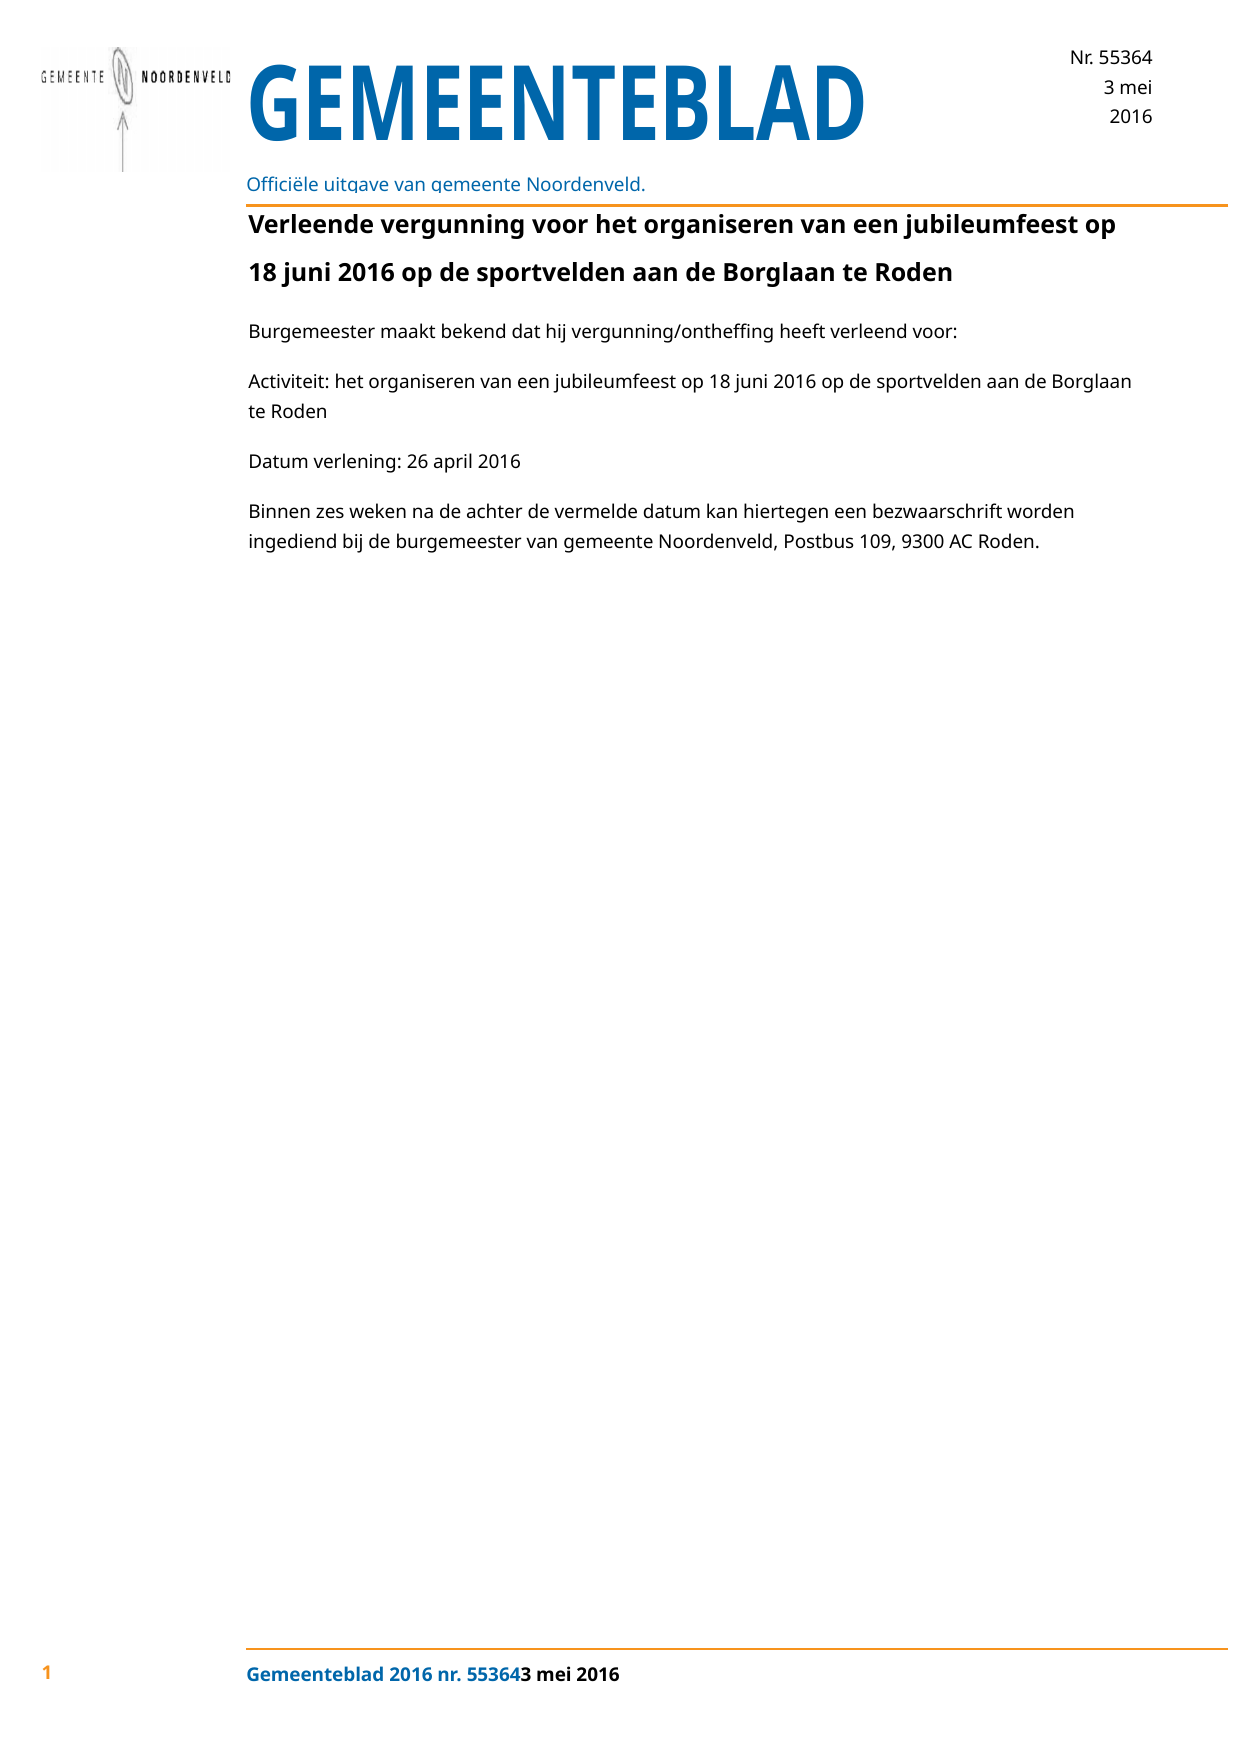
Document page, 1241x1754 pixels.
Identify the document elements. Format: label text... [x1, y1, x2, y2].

text Verleende vergunning voor het organiseren van een jubileumfeest op 18 juni 2016 op de sportvelden aan de Borglaan te Roden [248, 207, 1152, 288]
text Binnen zes weken na de achter de vermelde datum kan hiertegen een bezwaarschrift worden ingediend bij de burgemeester van gemeente Noordenveld, Postbus 109, 9300 AC Roden. [248, 499, 1152, 554]
text Activiteit: het organiseren van een jubileumfeest op 18 juni 2016 op de sportvelden aan de Borglaan te Roden [248, 368, 1152, 424]
text Datum verlening: 26 april 2016 [248, 448, 1152, 474]
picture [41, 47, 231, 172]
text Burgemeester maakt bekend dat hij vergunning/ontheffing heeft verleend voor: [248, 318, 1152, 344]
